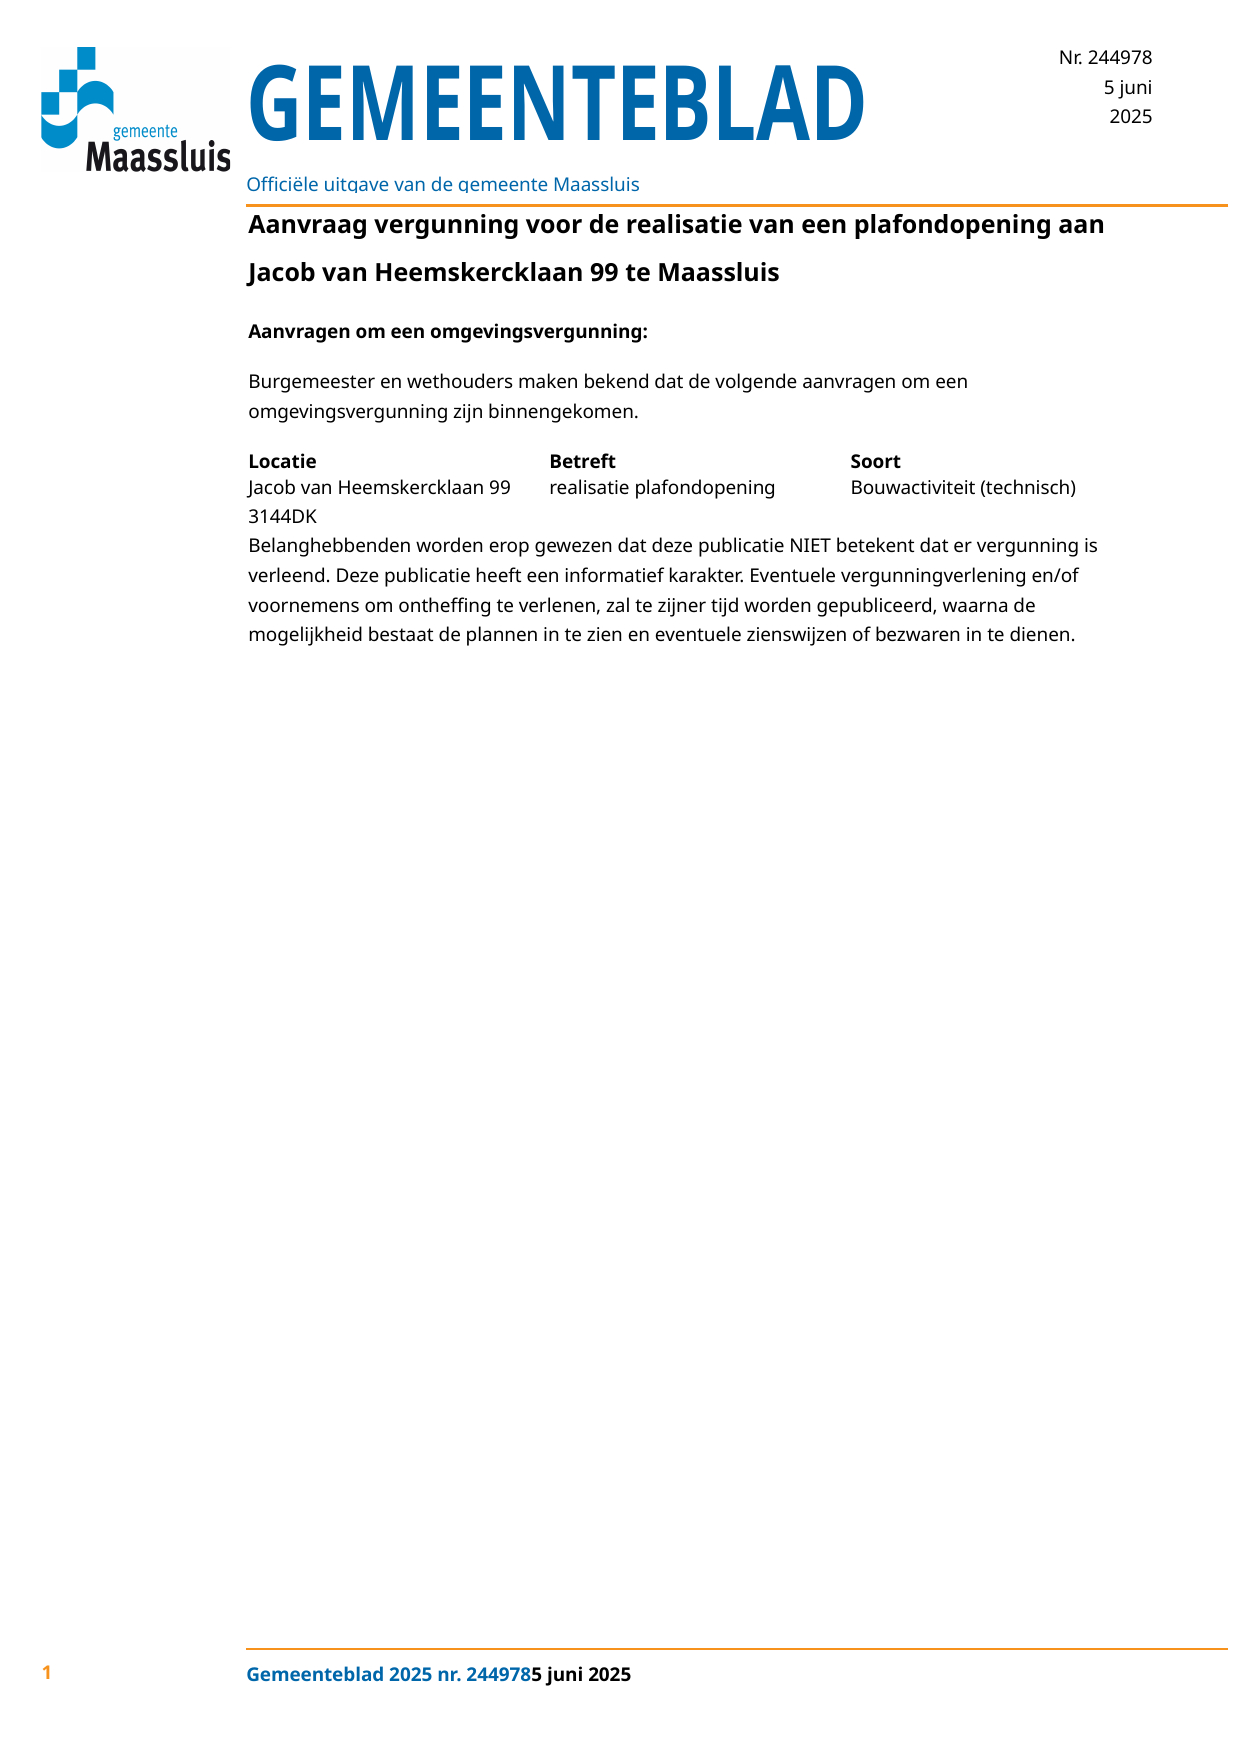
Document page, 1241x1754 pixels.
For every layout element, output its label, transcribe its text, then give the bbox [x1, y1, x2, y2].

picture [41, 47, 231, 172]
table_cell Bouwactiviteit (technisch) [850, 474, 1152, 529]
text Belanghebbenden worden erop gewezen dat deze publicatie NIET betekent dat er vergunning is verleend. Deze publicatie heeft een informatief karakter. Eventuele vergunningverlening en/of voornemens om ontheffing te verlenen, zal te zijner tijd worden gepubliceerd, waarna de mogelijkheid bestaat de plannen in te zien en eventuele zienswijzen of bezwaren in te dienen. [248, 533, 1152, 647]
text Aanvragen om een omgevingsvergunning: [248, 318, 1152, 344]
table_header Locatie [248, 449, 549, 474]
picture [41, 47, 77, 92]
table_cell Jacob van Heemskercklaan 99 3144DK [248, 474, 549, 529]
text Burgemeester en wethouders maken bekend dat de volgende aanvragen om een omgevingsvergunning zijn binnengekomen. [248, 368, 1152, 424]
text Aanvraag vergunning voor de realisatie van een plafondopening aan Jacob van Heemskercklaan 99 te Maassluis [248, 207, 1152, 288]
table_header Soort [850, 449, 1152, 474]
table_cell realisatie plafondopening [549, 474, 850, 529]
table_header Betreft [549, 449, 850, 474]
